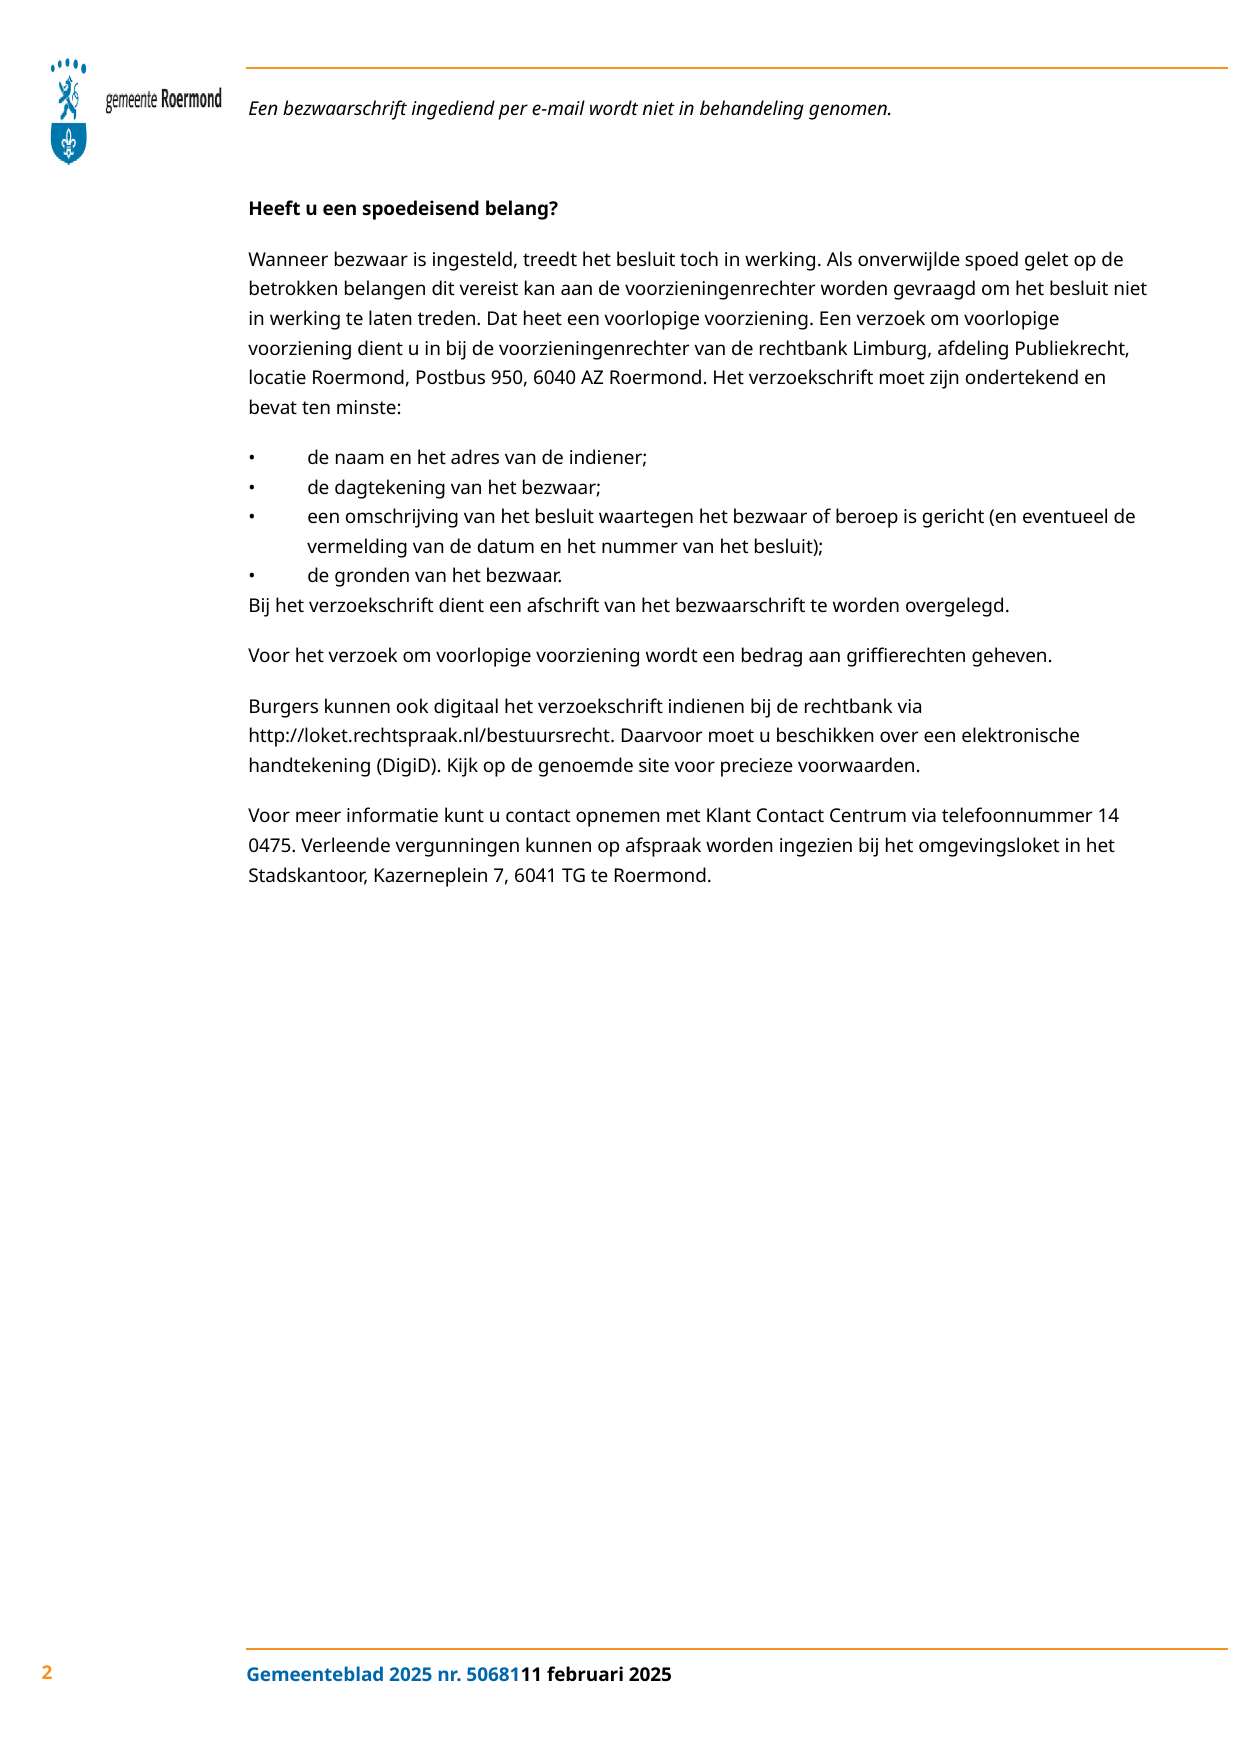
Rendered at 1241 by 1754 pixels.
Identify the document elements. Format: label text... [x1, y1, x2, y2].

list de dagtekening van het bezwaar; [248, 474, 1152, 500]
list de gronden van het bezwaar. [248, 563, 1152, 588]
picture [41, 47, 231, 172]
list een omschrijving van het besluit waartegen het bezwaar of beroep is gericht (en eventueel de vermelding van de datum en het nummer van het besluit); [248, 503, 1152, 559]
text Een bezwaarschrift ingediend per e-mail wordt niet in behandeling genomen. [248, 95, 1152, 121]
list de naam en het adres van de indiener; [248, 444, 1152, 470]
text Wanneer bezwaar is ingesteld, treedt het besluit toch in werking. Als onverwijlde spoed gelet op de betrokken belangen dit vereist kan aan de voorzieningenrechter worden gevraagd om het besluit niet in werking te laten treden. Dat heet een voorlopige voorziening. Een verzoek om voorlopige voorziening dient u in bij de voorzieningenrechter van de rechtbank Limburg, afdeling Publiekrecht, locatie Roermond, Postbus 950, 6040 AZ Roermond. Het verzoekschrift moet zijn ondertekend en bevat ten minste: [248, 246, 1152, 420]
text Voor meer informatie kunt u contact opnemen met Klant Contact Centrum via telefoonnummer 14 0475. Verleende vergunningen kunnen op afspraak worden ingezien bij het omgevingsloket in het Stadskantoor, Kazerneplein 7, 6041 TG te Roermond. [248, 803, 1152, 888]
text Burgers kunnen ook digitaal het verzoekschrift indienen bij de rechtbank via http://loket.rechtspraak.nl/bestuursrecht. Daarvoor moet u beschikken over een elektronische handtekening (DigiD). Kijk op de genoemde site voor precieze voorwaarden. [248, 693, 1152, 778]
text Voor het verzoek om voorlopige voorziening wordt een bedrag aan griffierechten geheven. [248, 643, 1152, 668]
text Bij het verzoekschrift dient een afschrift van het bezwaarschrift te worden overgelegd. [248, 592, 1152, 618]
text Heeft u een spoedeisend belang? [248, 196, 1152, 221]
